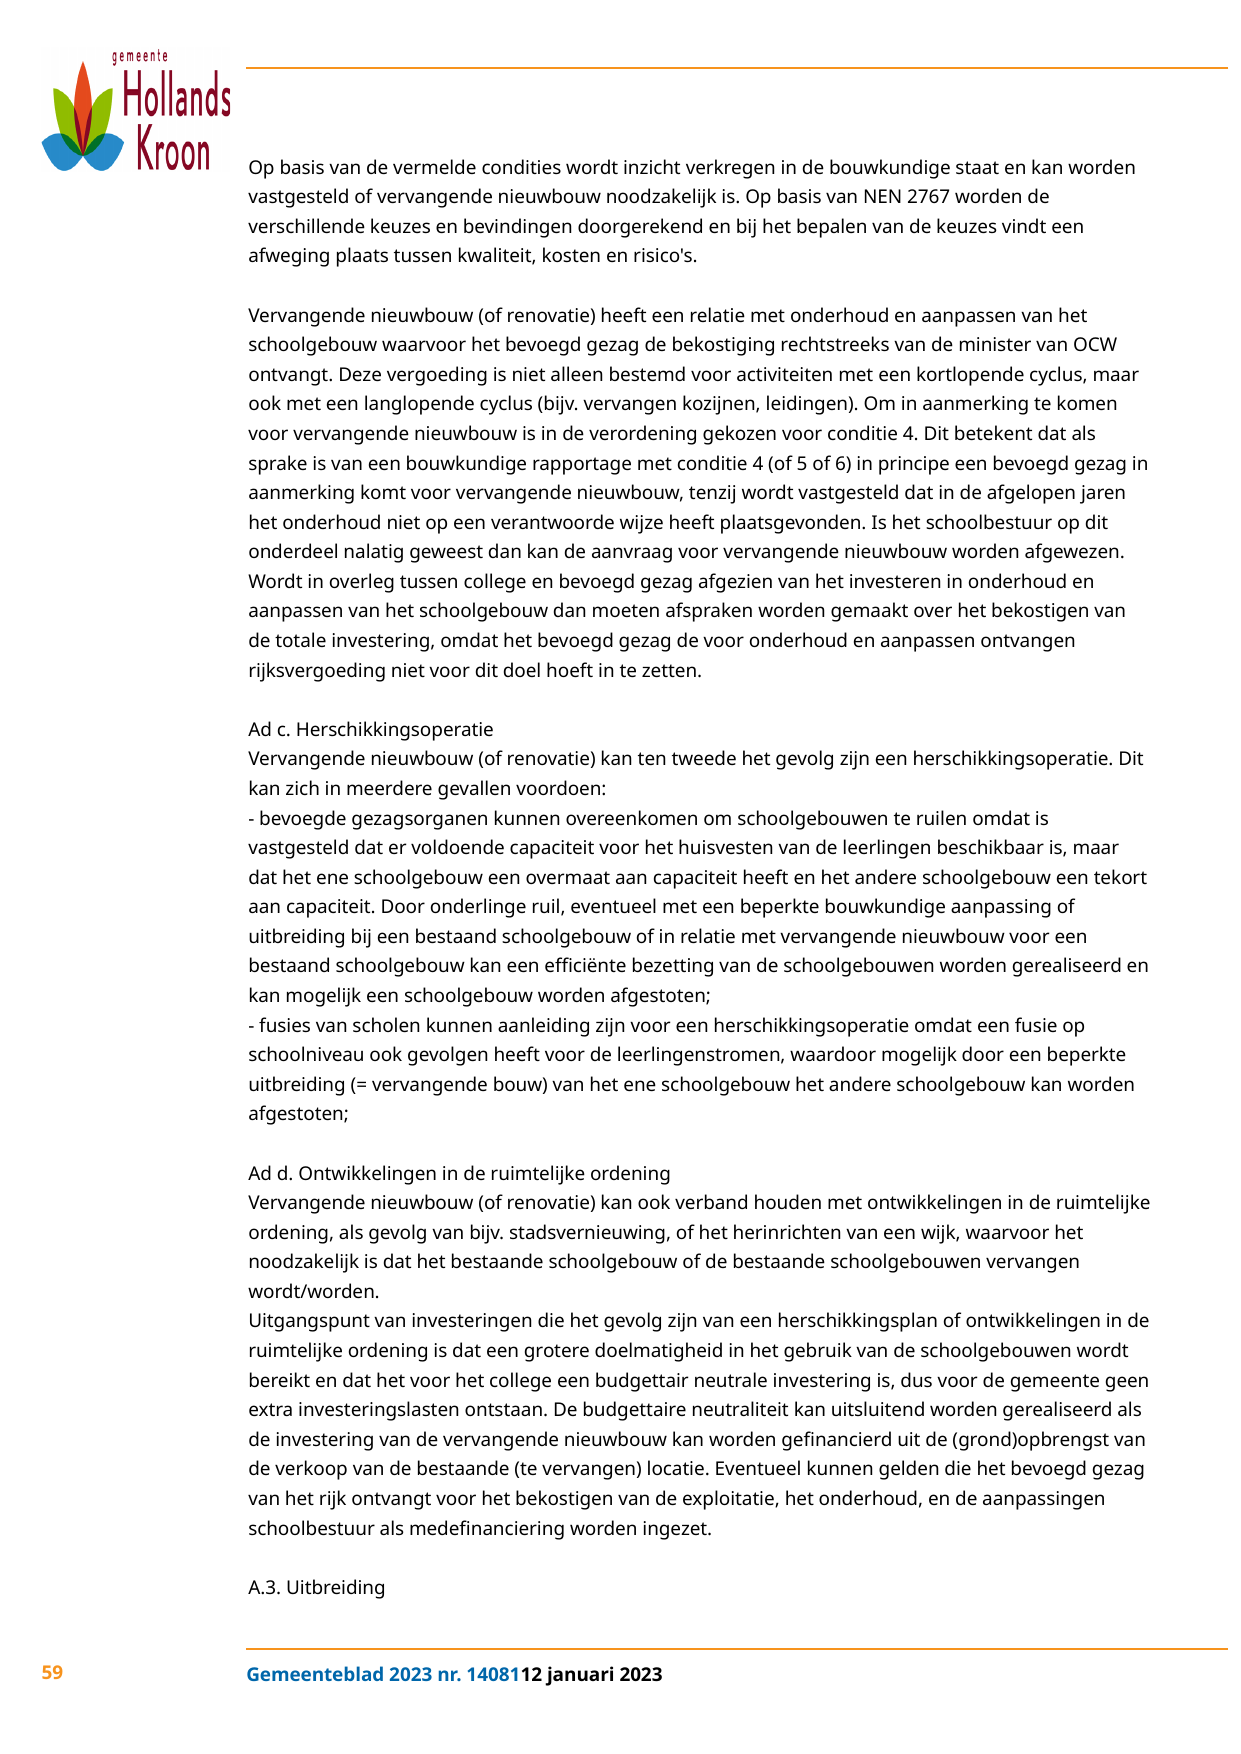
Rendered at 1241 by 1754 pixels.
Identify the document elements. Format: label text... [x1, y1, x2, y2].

text Vervangende nieuwbouw (of renovatie) kan ook verband houden met ontwikkelingen in de ruimtelijke ordening, als gevolg van bijv. stadsvernieuwing, of het herinrichten van een wijk, waarvoor het noodzakelijk is dat het bestaande schoolgebouw of de bestaande schoolgebouwen vervangen wordt/worden. [248, 1189, 1152, 1304]
text Op basis van de vermelde condities wordt inzicht verkregen in de bouwkundige staat en kan worden vastgesteld of vervangende nieuwbouw noodzakelijk is. Op basis van NEN 2767 worden de verschillende keuzes en bevindingen doorgerekend en bij het bepalen van de keuzes vindt een afweging plaats tussen kwaliteit, kosten en risico's. [248, 154, 1152, 268]
text Uitgangspunt van investeringen die het gevolg zijn van een herschikkingsplan of ontwikkelingen in de ruimtelijke ordening is dat een grotere doelmatigheid in het gebruik van de schoolgebouwen wordt bereikt en dat het voor het college een budgettair neutrale investering is, dus voor de gemeente geen extra investeringslasten ontstaan. De budgettaire neutraliteit kan uitsluitend worden gerealiseerd als de investering van de vervangende nieuwbouw kan worden gefinancierd uit de (grond)opbrengst van de verkoop van de bestaande (te vervangen) locatie. Eventueel kunnen gelden die het bevoegd gezag van het rijk ontvangt voor het bekostigen van de exploitatie, het onderhoud, en de aanpassingen schoolbestuur als medefinanciering worden ingezet. [248, 1308, 1152, 1541]
text - bevoegde gezagsorganen kunnen overeenkomen om schoolgebouwen te ruilen omdat is vastgesteld dat er voldoende capaciteit voor het huisvesten van de leerlingen beschikbaar is, maar dat het ene schoolgebouw een overmaat aan capaciteit heeft en het andere schoolgebouw een tekort aan capaciteit. Door onderlinge ruil, eventueel met een beperkte bouwkundige aanpassing of uitbreiding bij een bestaand schoolgebouw of in relatie met vervangende nieuwbouw voor een bestaand schoolgebouw kan een efficiënte bezetting van de schoolgebouwen worden gerealiseerd en kan mogelijk een schoolgebouw worden afgestoten; [248, 805, 1152, 1008]
text Vervangende nieuwbouw (of renovatie) kan ten tweede het gevolg zijn een herschikkingsoperatie. Dit kan zich in meerdere gevallen voordoen: [248, 746, 1152, 801]
text Ad d. Ontwikkelingen in de ruimtelijke ordening [248, 1160, 1152, 1186]
text A.3. Uitbreiding [248, 1574, 1152, 1600]
text Vervangende nieuwbouw (of renovatie) heeft een relatie met onderhoud en aanpassen van het schoolgebouw waarvoor het bevoegd gezag de bekostiging rechtstreeks van de minister van OCW ontvangt. Deze vergoeding is niet alleen bestemd voor activiteiten met een kortlopende cyclus, maar ook met een langlopende cyclus (bijv. vervangen kozijnen, leidingen). Om in aanmerking te komen voor vervangende nieuwbouw is in de verordening gekozen voor conditie 4. Dit betekent dat als sprake is van een bouwkundige rapportage met conditie 4 (of 5 of 6) in principe een bevoegd gezag in aanmerking komt voor vervangende nieuwbouw, tenzij wordt vastgesteld dat in de afgelopen jaren het onderhoud niet op een verantwoorde wijze heeft plaatsgevonden. Is het schoolbestuur op dit onderdeel nalatig geweest dan kan de aanvraag voor vervangende nieuwbouw worden afgewezen. Wordt in overleg tussen college en bevoegd gezag afgezien van het investeren in onderhoud en aanpassen van het schoolgebouw dan moeten afspraken worden gemaakt over het bekostigen van de totale investering, omdat het bevoegd gezag de voor onderhoud en aanpassen ontvangen rijksvergoeding niet voor dit doel hoeft in te zetten. [248, 302, 1152, 683]
text - fusies van scholen kunnen aanleiding zijn voor een herschikkingsoperatie omdat een fusie op schoolniveau ook gevolgen heeft voor de leerlingenstromen, waardoor mogelijk door een beperkte uitbreiding (= vervangende bouw) van het ene schoolgebouw het andere schoolgebouw kan worden afgestoten; [248, 1012, 1152, 1126]
picture [41, 47, 231, 172]
text Ad c. Herschikkingsoperatie [248, 716, 1152, 742]
